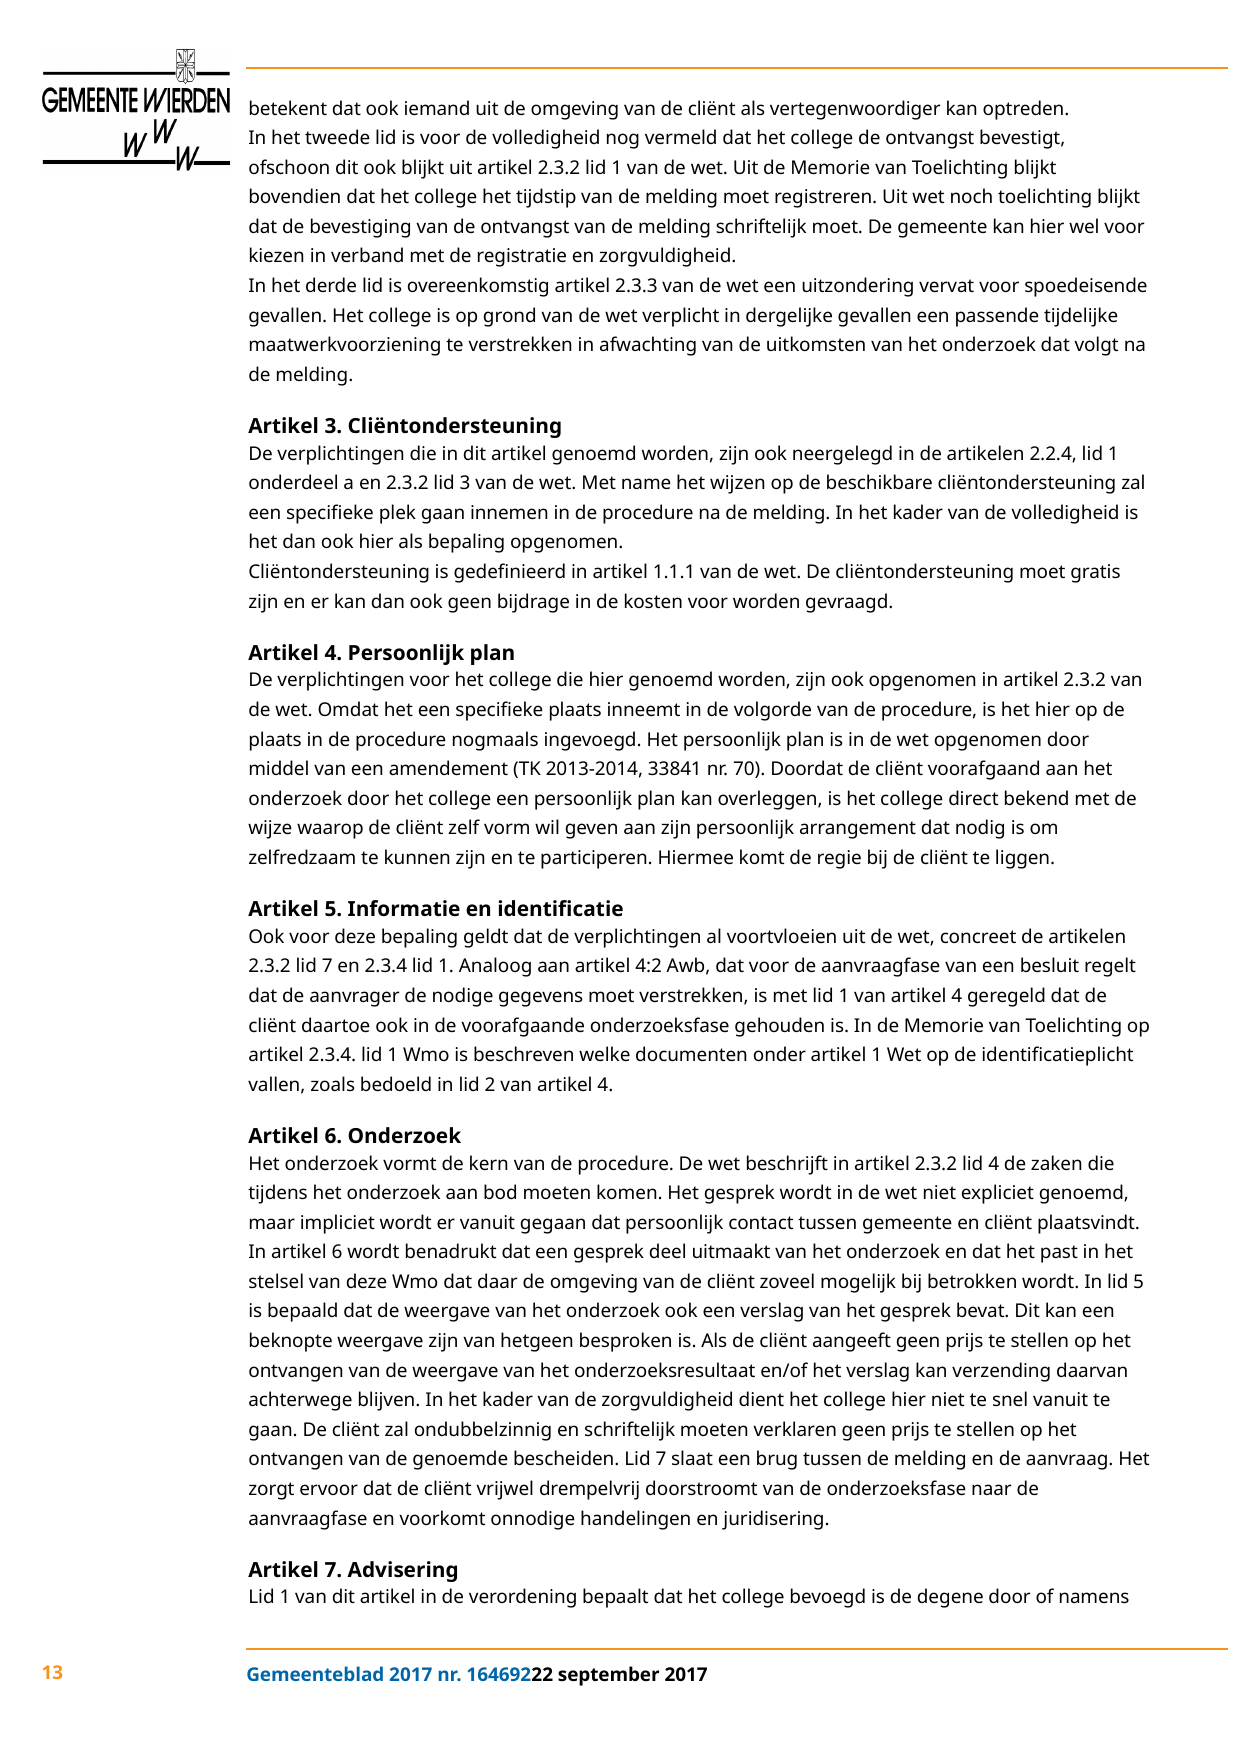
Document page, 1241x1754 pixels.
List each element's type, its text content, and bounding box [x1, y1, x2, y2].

text Het onderzoek vormt de kern van de procedure. De wet beschrijft in artikel 2.3.2 lid 4 de zaken die tijdens het onderzoek aan bod moeten komen. Het gesprek wordt in de wet niet expliciet genoemd, maar impliciet wordt er vanuit gegaan dat persoonlijk contact tussen gemeente en cliënt plaatsvindt. In artikel 6 wordt benadrukt dat een gesprek deel uitmaakt van het onderzoek en dat het past in het stelsel van deze Wmo dat daar de omgeving van de cliënt zoveel mogelijk bij betrokken wordt. In lid 5 is bepaald dat de weergave van het onderzoek ook een verslag van het gesprek bevat. Dit kan een beknopte weergave zijn van hetgeen besproken is. Als de cliënt aangeeft geen prijs te stellen op het ontvangen van de weergave van het onderzoeksresultaat en/of het verslag kan verzending daarvan achterwege blijven. In het kader van de zorgvuldigheid dient het college hier niet te snel vanuit te gaan. De cliënt zal ondubbelzinnig en schriftelijk moeten verklaren geen prijs te stellen op het ontvangen van de genoemde bescheiden. Lid 7 slaat een brug tussen de melding en de aanvraag. Het zorgt ervoor dat de cliënt vrijwel drempelvrij doorstroomt van de onderzoeksfase naar de aanvraagfase en voorkomt onnodige handelingen en juridisering. [248, 1150, 1152, 1531]
text Artikel 3. Cliëntondersteuning [248, 411, 1152, 440]
text Artikel 6. Onderzoek [248, 1121, 1152, 1150]
text De verplichtingen die in dit artikel genoemd worden, zijn ook neergelegd in de artikelen 2.2.4, lid 1 onderdeel a en 2.3.2 lid 3 van de wet. Met name het wijzen op de beschikbare cliëntondersteuning zal een specifieke plek gaan innemen in de procedure na de melding. In het kader van de volledigheid is het dan ook hier als bepaling opgenomen. [248, 440, 1152, 554]
text Artikel 7. Advisering [248, 1555, 1152, 1584]
picture [41, 47, 231, 172]
text betekent dat ook iemand uit de omgeving van de cliënt als vertegenwoordiger kan optreden. [248, 95, 1152, 121]
text Artikel 4. Persoonlijk plan [248, 638, 1152, 667]
text Cliëntondersteuning is gedefinieerd in artikel 1.1.1 van de wet. De cliëntondersteuning moet gratis zijn en er kan dan ook geen bijdrage in de kosten voor worden gevraagd. [248, 558, 1152, 613]
text De verplichtingen voor het college die hier genoemd worden, zijn ook opgenomen in artikel 2.3.2 van de wet. Omdat het een specifieke plaats inneemt in de volgorde van de procedure, is het hier op de plaats in de procedure nogmaals ingevoegd. Het persoonlijk plan is in de wet opgenomen door middel van een amendement (TK 2013-2014, 33841 nr. 70). Doordat de cliënt voorafgaand aan het onderzoek door het college een persoonlijk plan kan overleggen, is het college direct bekend met de wijze waarop de cliënt zelf vorm wil geven aan zijn persoonlijk arrangement dat nodig is om zelfredzaam te kunnen zijn en te participeren. Hiermee komt de regie bij de cliënt te liggen. [248, 667, 1152, 870]
text Ook voor deze bepaling geldt dat de verplichtingen al voortvloeien uit de wet, concreet de artikelen 2.3.2 lid 7 en 2.3.4 lid 1. Analoog aan artikel 4:2 Awb, dat voor de aanvraagfase van een besluit regelt dat de aanvrager de nodige gegevens moet verstrekken, is met lid 1 van artikel 4 geregeld dat de cliënt daartoe ook in de voorafgaande onderzoeksfase gehouden is. In de Memorie van Toelichting op artikel 2.3.4. lid 1 Wmo is beschreven welke documenten onder artikel 1 Wet op de identificatieplicht vallen, zoals bedoeld in lid 2 van artikel 4. [248, 923, 1152, 1097]
text In het derde lid is overeenkomstig artikel 2.3.3 van de wet een uitzondering vervat voor spoedeisende gevallen. Het college is op grond van de wet verplicht in dergelijke gevallen een passende tijdelijke maatwerkvoorziening te verstrekken in afwachting van de uitkomsten van het onderzoek dat volgt na de melding. [248, 272, 1152, 387]
text Lid 1 van dit artikel in de verordening bepaalt dat het college bevoegd is de degene door of namens [248, 1584, 1152, 1609]
text Artikel 5. Informatie en identificatie [248, 894, 1152, 923]
text In het tweede lid is voor de volledigheid nog vermeld dat het college de ontvangst bevestigt, ofschoon dit ook blijkt uit artikel 2.3.2 lid 1 van de wet. Uit de Memorie van Toelichting blijkt bovendien dat het college het tijdstip van de melding moet registreren. Uit wet noch toelichting blijkt dat de bevestiging van de ontvangst van de melding schriftelijk moet. De gemeente kan hier wel voor kiezen in verband met de registratie en zorgvuldigheid. [248, 124, 1152, 268]
